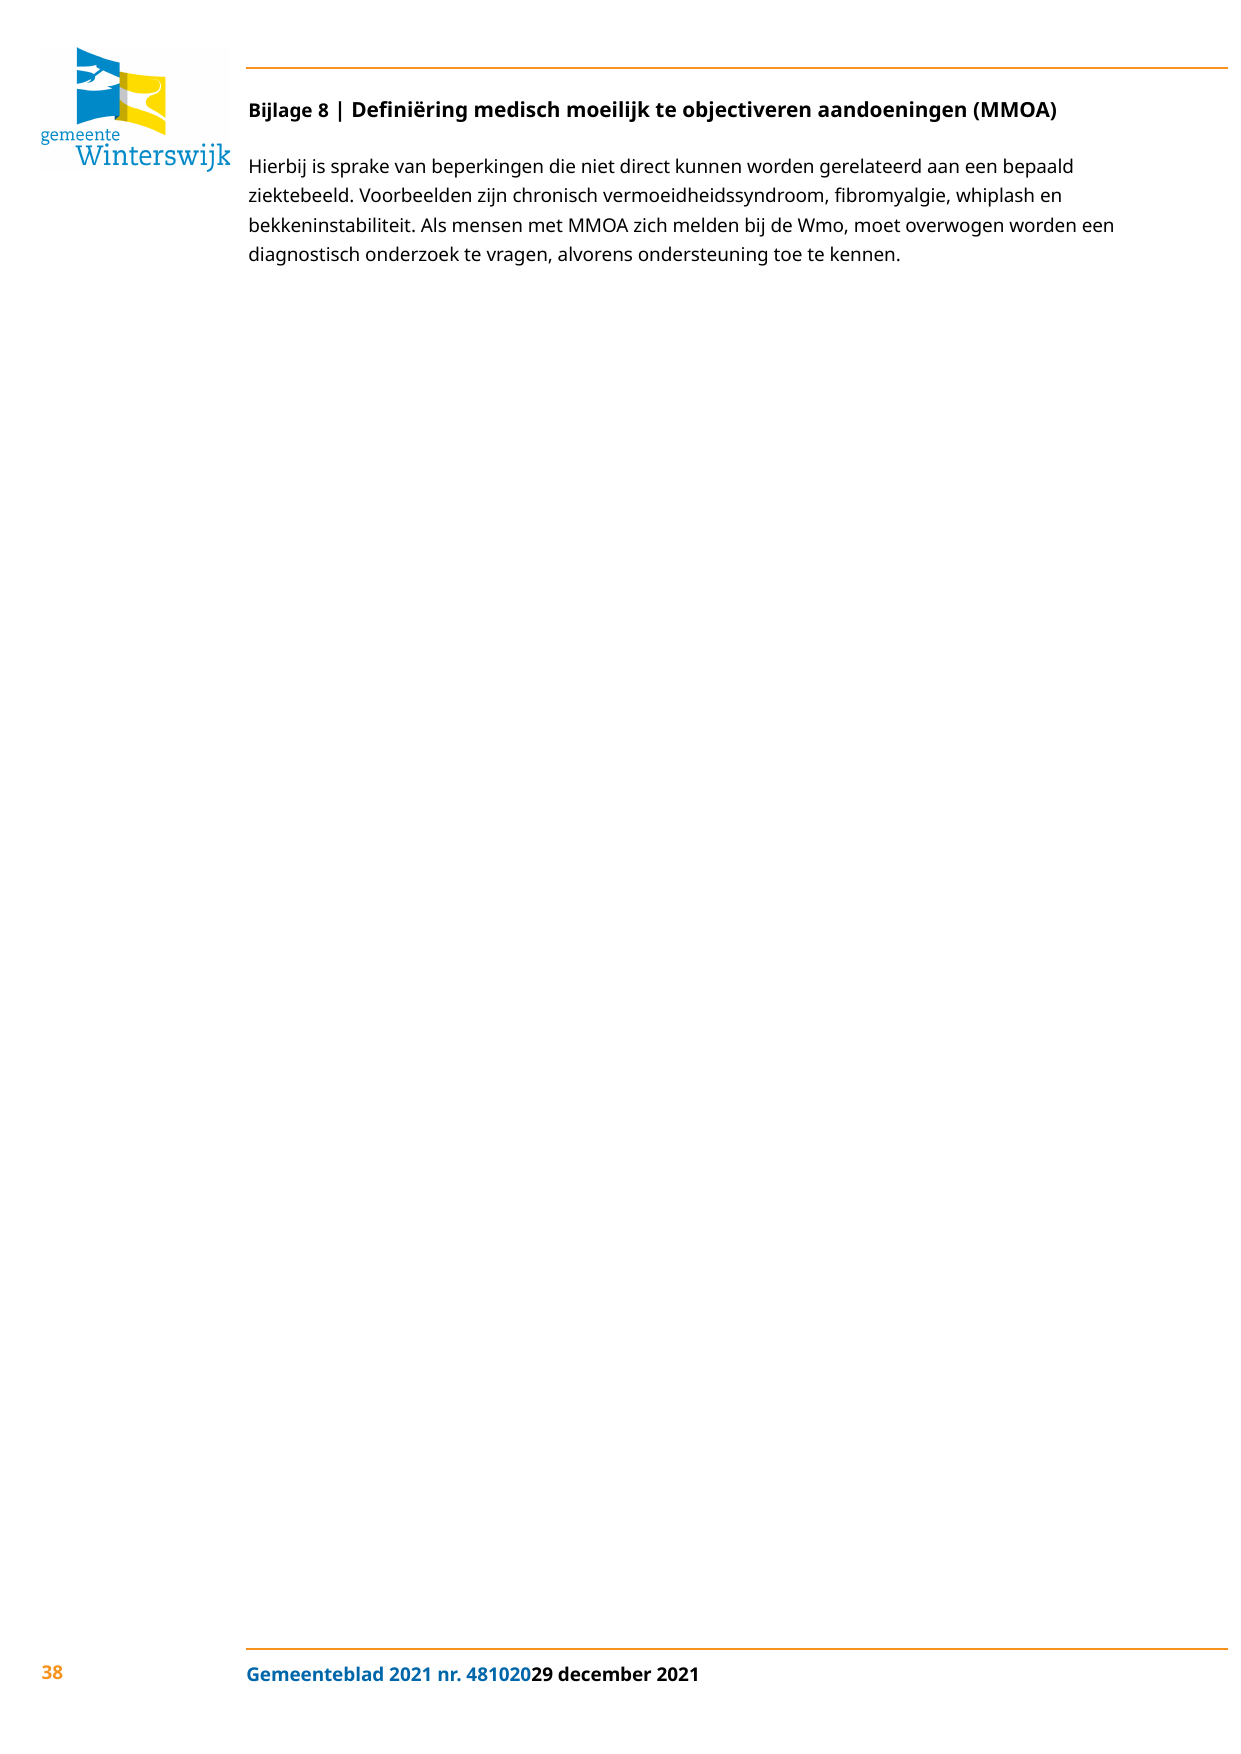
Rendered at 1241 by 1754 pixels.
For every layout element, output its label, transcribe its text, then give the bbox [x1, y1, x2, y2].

text Hierbij is sprake van beperkingen die niet direct kunnen worden gerelateerd aan een bepaald ziektebeeld. Voorbeelden zijn chronisch vermoeidheidssyndroom, fibromyalgie, whiplash en bekkeninstabiliteit. Als mensen met MMOA zich melden bij de Wmo, moet overwogen worden een diagnostisch onderzoek te vragen, alvorens ondersteuning toe te kennen. [248, 153, 1152, 267]
text Bijlage 8 | Definiëring medisch moeilijk te objectiveren aandoeningen (MMOA) [248, 95, 1152, 123]
picture [41, 47, 231, 172]
picture [225, 153, 231, 162]
